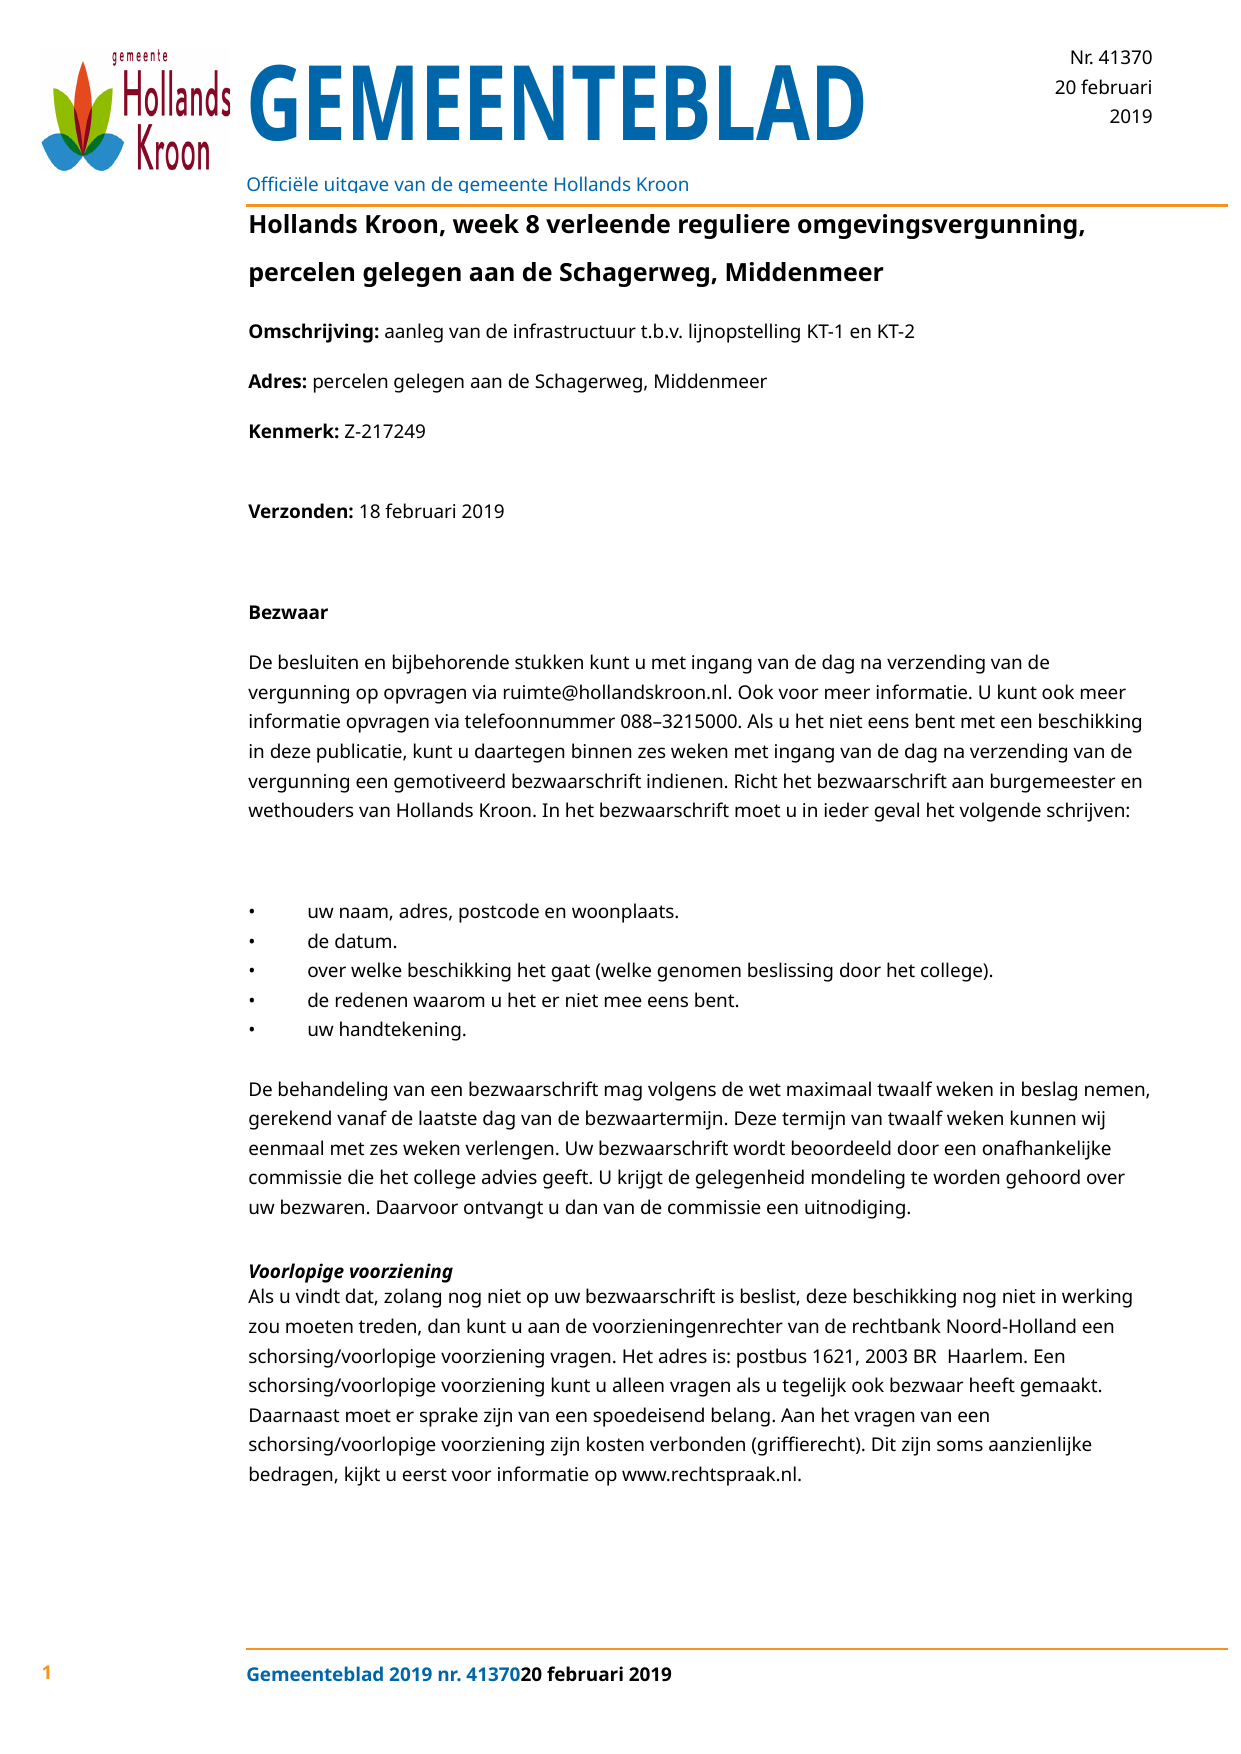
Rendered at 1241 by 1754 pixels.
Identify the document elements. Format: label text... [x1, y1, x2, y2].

list over welke beschikking het gaat (welke genomen beslissing door het college). [248, 957, 1152, 983]
text Hollands Kroon, week 8 verleende reguliere omgevingsvergunning, percelen gelegen aan de Schagerweg, Middenmeer [248, 207, 1152, 288]
text Omschrijving: aanleg van de infrastructuur t.b.v. lijnopstelling KT-1 en KT-2 [248, 318, 1152, 344]
list de redenen waarom u het er niet mee eens bent. [248, 987, 1152, 1013]
list uw handtekening. [248, 1017, 1152, 1042]
text Kenmerk: Z-217249 [248, 419, 1152, 444]
picture [41, 47, 231, 172]
list de datum. [248, 928, 1152, 953]
text Verzonden: 18 februari 2019 [248, 498, 1152, 524]
list uw naam, adres, postcode en woonplaats. [248, 898, 1152, 924]
table_header [700, 469, 1152, 495]
text Adres: percelen gelegen aan de Schagerweg, Middenmeer [248, 368, 1152, 394]
text Als u vindt dat, zolang nog niet op uw bezwaarschrift is beslist, deze beschikking nog niet in werking zou moeten treden, dan kunt u aan de voorzieningenrechter van de rechtbank Noord-Holland een schorsing/voorlopige voorziening vragen. Het adres is: postbus 1621, 2003 BR Haarlem. Een schorsing/voorlopige voorziening kunt u alleen vragen als u tegelijk ook bezwaar heeft gemaakt. Daarnaast moet er sprake zijn van een spoedeisend belang. Aan het vragen van een schorsing/voorlopige voorziening zijn kosten verbonden (griffierecht). Dit zijn soms aanzienlijke bedragen, kijkt u eerst voor informatie op www.rechtspraak.nl. [248, 1284, 1152, 1487]
table_header [248, 469, 700, 495]
text Bezwaar [248, 599, 1152, 625]
text Voorlopige voorziening [248, 1258, 1152, 1284]
text De besluiten en bijbehorende stukken kunt u met ingang van de dag na verzending van de vergunning op opvragen via ruimte@hollandskroon.nl. Ook voor meer informatie. U kunt ook meer informatie opvragen via telefoonnummer 088–3215000. Als u het niet eens bent met een beschikking in deze publicatie, kunt u daartegen binnen zes weken met ingang van de dag na verzending van de vergunning een gemotiveerd bezwaarschrift indienen. Richt het bezwaarschrift aan burgemeester en wethouders van Hollands Kroon. In het bezwaarschrift moet u in ieder geval het volgende schrijven: [248, 649, 1152, 823]
text De behandeling van een bezwaarschrift mag volgens de wet maximaal twaalf weken in beslag nemen, gerekend vanaf de laatste dag van de bezwaartermijn. Deze termijn van twaalf weken kunnen wij eenmaal met zes weken verlengen. Uw bezwaarschrift wordt beoordeeld door een onafhankelijke commissie die het college advies geeft. U krijgt de gelegenheid mondeling te worden gehoord over uw bezwaren. Daarvoor ontvangt u dan van de commissie een uitnodiging. [248, 1076, 1152, 1220]
